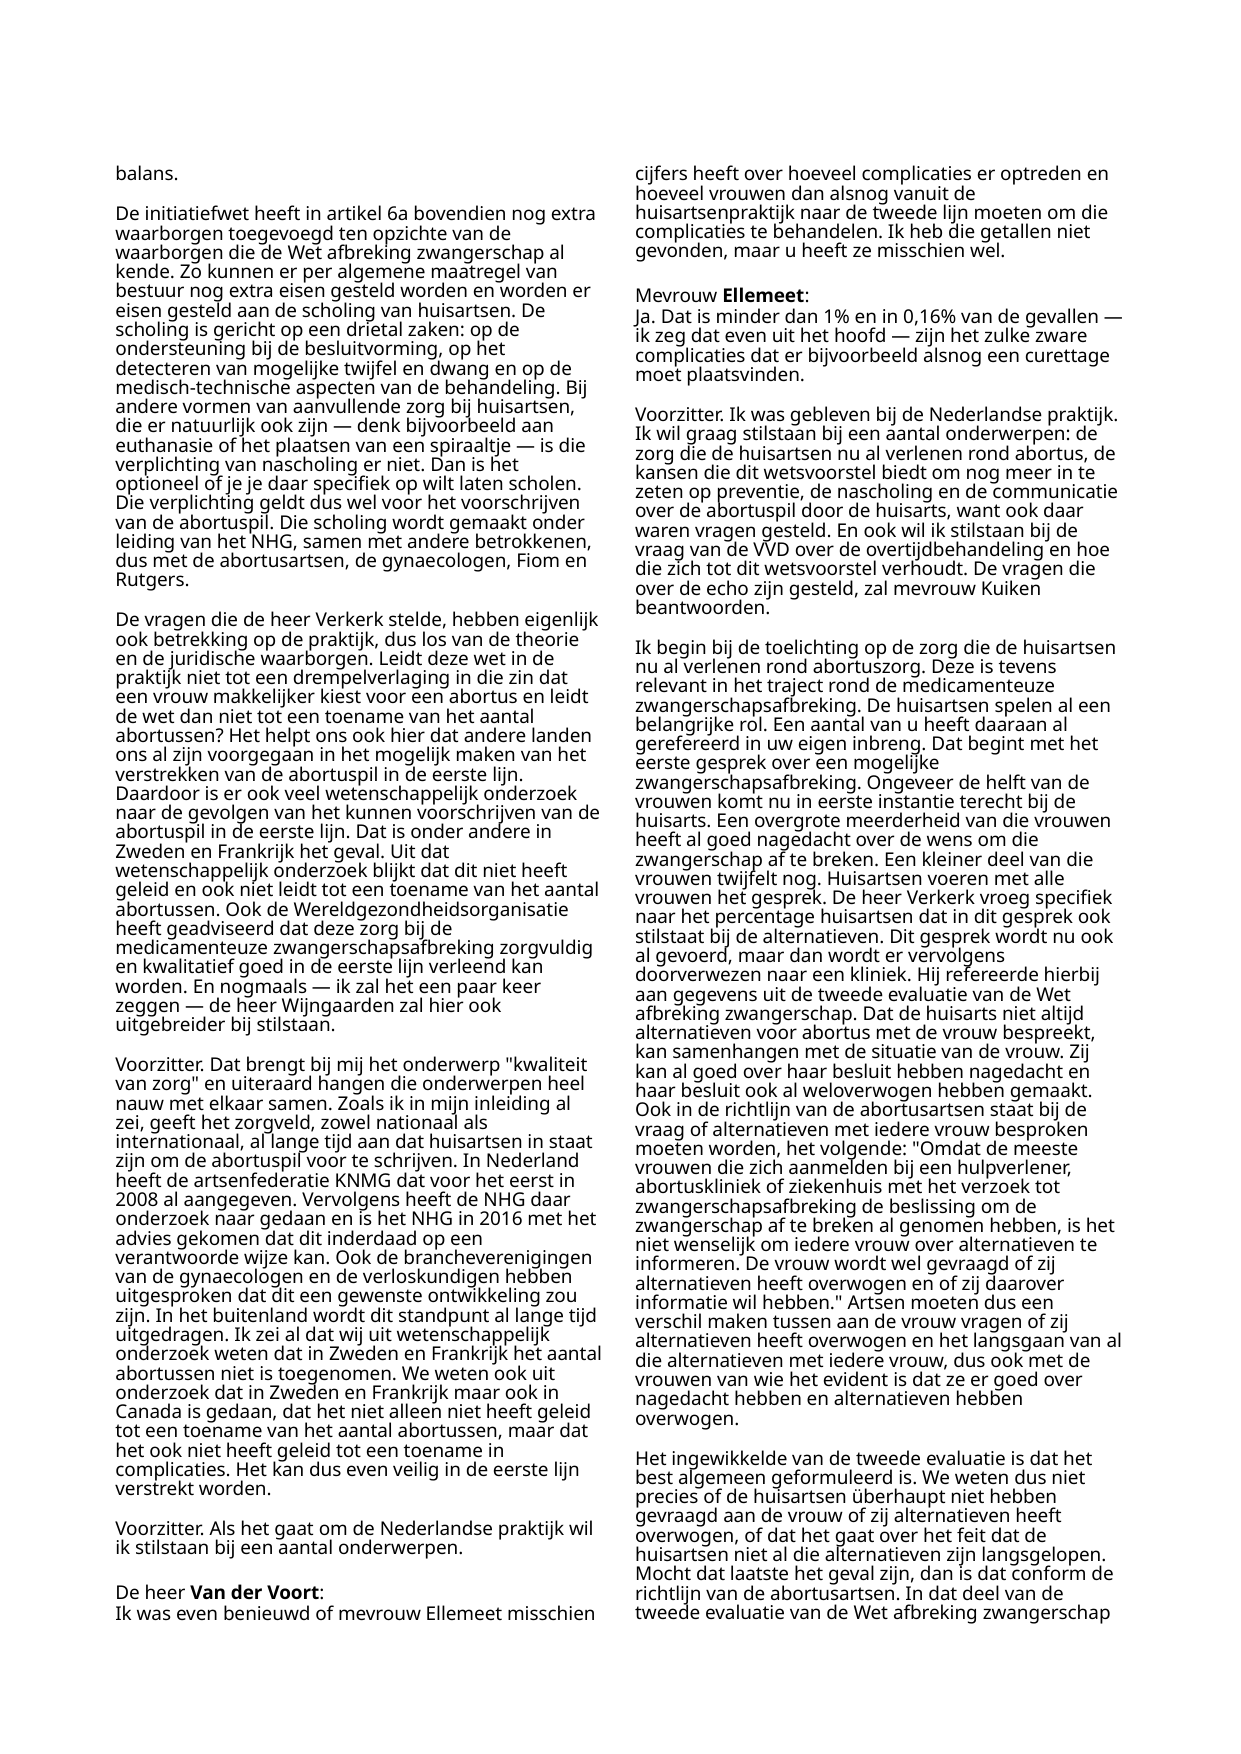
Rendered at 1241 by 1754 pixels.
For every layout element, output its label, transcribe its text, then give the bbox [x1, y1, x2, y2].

text De vragen die de heer Verkerk stelde, hebben eigenlijk ook betrekking op de praktijk, dus los van de theorie en de juridische waarborgen. Leidt deze wet in de praktijk niet tot een drempelverlaging in die zin dat een vrouw makkelijker kiest voor een abortus en leidt de wet dan niet tot een toename van het aantal abortussen? Het helpt ons ook hier dat andere landen ons al zijn voorgegaan in het mogelijk maken van het verstrekken van de abortuspil in de eerste lijn. Daardoor is er ook veel wetenschappelijk onderzoek naar de gevolgen van het kunnen voorschrijven van de abortuspil in de eerste lijn. Dat is onder andere in Zweden en Frankrijk het geval. Uit dat wetenschappelijk onderzoek blijkt dat dit niet heeft geleid en ook niet leidt tot een toename van het aantal abortussen. Ook de Wereldgezondheidsorganisatie heeft geadviseerd dat deze zorg bij de medicamenteuze zwangerschapsafbreking zorgvuldig en kwalitatief goed in de eerste lijn verleend kan worden. En nogmaals — ik zal het een paar keer zeggen — de heer Wijngaarden zal hier ook uitgebreider bij stilstaan. [115, 611, 605, 1035]
text Ja. Dat is minder dan 1% en in 0,16% van de gevallen — ik zeg dat even uit het hoofd — zijn het zulke zware complicaties dat er bijvoorbeeld alsnog een curettage moet plaatsvinden. [635, 308, 1125, 385]
text Voorzitter. Als het gaat om de Nederlandse praktijk wil ik stilstaan bij een aantal onderwerpen. [115, 1520, 605, 1559]
text De initiatiefwet heeft in artikel 6a bovendien nog extra waarborgen toegevoegd ten opzichte van de waarborgen die de Wet afbreking zwangerschap al kende. Zo kunnen er per algemene maatregel van bestuur nog extra eisen gesteld worden en worden er eisen gesteld aan de scholing van huisartsen. De scholing is gericht op een drietal zaken: op de ondersteuning bij de besluitvorming, op het detecteren van mogelijke twijfel en dwang en op de medisch-technische aspecten van de behandeling. Bij andere vormen van aanvullende zorg bij huisartsen, die er natuurlijk ook zijn — denk bijvoorbeeld aan euthanasie of het plaatsen van een spiraaltje — is die verplichting van nascholing er niet. Dan is het optioneel of je je daar specifiek op wilt laten scholen. Die verplichting geldt dus wel voor het voorschrijven van de abortuspil. Die scholing wordt gemaakt onder leiding van het NHG, samen met andere betrokkenen, dus met de abortusartsen, de gynaecologen, Fiom en Rutgers. [115, 205, 605, 591]
text Het ingewikkelde van de tweede evaluatie is dat het best algemeen geformuleerd is. We weten dus niet precies of de huisartsen überhaupt niet hebben gevraagd aan de vrouw of zij alternatieven heeft overwogen, of dat het gaat over het feit dat de huisartsen niet al die alternatieven zijn langsgelopen. Mocht dat laatste het geval zijn, dan is dat conform de richtlijn van de abortusartsen. In dat deel van de tweede evaluatie van de Wet afbreking zwangerschap [635, 1449, 1125, 1623]
text Voorzitter. Dat brengt bij mij het onderwerp "kwaliteit van zorg" en uiteraard hangen die onderwerpen heel nauw met elkaar samen. Zoals ik in mijn inleiding al zei, geeft het zorgveld, zowel nationaal als internationaal, al lange tijd aan dat huisartsen in staat zijn om de abortuspil voor te schrijven. In Nederland heeft de artsenfederatie KNMG dat voor het eerst in 2008 al aangegeven. Vervolgens heeft de NHG daar onderzoek naar gedaan en is het NHG in 2016 met het advies gekomen dat dit inderdaad op een verantwoorde wijze kan. Ook de brancheverenigingen van de gynaecologen en de verloskundigen hebben uitgesproken dat dit een gewenste ontwikkeling zou zijn. In het buitenland wordt dit standpunt al lange tijd uitgedragen. Ik zei al dat wij uit wetenschappelijk onderzoek weten dat in Zweden en Frankrijk het aantal abortussen niet is toegenomen. We weten ook uit onderzoek dat in Zweden en Frankrijk maar ook in Canada is gedaan, dat het niet alleen niet heeft geleid tot een toename van het aantal abortussen, maar dat het ook niet heeft geleid tot een toename in complicaties. Het kan dus even veilig in de eerste lijn verstrekt worden. [115, 1056, 605, 1499]
text Ik was even benieuwd of mevrouw Ellemeet misschien [115, 1605, 605, 1624]
text balans. [115, 165, 605, 184]
text De heer Van der Voort: [115, 1579, 605, 1605]
text Mevrouw Ellemeet: [635, 282, 1125, 308]
text Ik begin bij de toelichting op de zorg die de huisartsen nu al verlenen rond abortuszorg. Deze is tevens relevant in het traject rond de medicamenteuze zwangerschapsafbreking. De huisartsen spelen al een belangrijke rol. Een aantal van u heeft daaraan al gerefereerd in uw eigen inbreng. Dat begint met het eerste gesprek over een mogelijke zwangerschapsafbreking. Ongeveer de helft van de vrouwen komt nu in eerste instantie terecht bij de huisarts. Een overgrote meerderheid van die vrouwen heeft al goed nagedacht over de wens om die zwangerschap af te breken. Een kleiner deel van die vrouwen twijfelt nog. Huisartsen voeren met alle vrouwen het gesprek. De heer Verkerk vroeg specifiek naar het percentage huisartsen dat in dit gesprek ook stilstaat bij de alternatieven. Dit gesprek wordt nu ook al gevoerd, maar dan wordt er vervolgens doorverwezen naar een kliniek. Hij refereerde hierbij aan gegevens uit de tweede evaluatie van de Wet afbreking zwangerschap. Dat de huisarts niet altijd alternatieven voor abortus met de vrouw bespreekt, kan samenhangen met de situatie van de vrouw. Zij kan al goed over haar besluit hebben nagedacht en haar besluit ook al weloverwogen hebben gemaakt. Ook in de richtlijn van de abortusartsen staat bij de vraag of alternatieven met iedere vrouw besproken moeten worden, het volgende: "Omdat de meeste vrouwen die zich aanmelden bij een hulpverlener, abortuskliniek of ziekenhuis met het verzoek tot zwangerschapsafbreking de beslissing om de zwangerschap af te breken al genomen hebben, is het niet wenselijk om iedere vrouw over alternatieven te informeren. De vrouw wordt wel gevraagd of zij alternatieven heeft overwogen en of zij daarover informatie wil hebben." Artsen moeten dus een verschil maken tussen aan de vrouw vragen of zij alternatieven heeft overwogen en het langsgaan van al die alternatieven met iedere vrouw, dus ook met de vrouwen van wie het evident is dat ze er goed over nagedacht hebben en alternatieven hebben overwogen. [635, 639, 1125, 1429]
text Voorzitter. Ik was gebleven bij de Nederlandse praktijk. Ik wil graag stilstaan bij een aantal onderwerpen: de zorg die de huisartsen nu al verlenen rond abortus, de kansen die dit wetsvoorstel biedt om nog meer in te zeten op preventie, de nascholing en de communicatie over de abortuspil door de huisarts, want ook daar waren vragen gesteld. En ook wil ik stilstaan bij de vraag van de VVD over de overtijdbehandeling en hoe die zich tot dit wetsvoorstel verhoudt. De vragen die over de echo zijn gesteld, zal mevrouw Kuiken beantwoorden. [635, 406, 1125, 618]
text cijfers heeft over hoeveel complicaties er optreden en hoeveel vrouwen dan alsnog vanuit de huisartsenpraktijk naar de tweede lijn moeten om die complicaties te behandelen. Ik heb die getallen niet gevonden, maar u heeft ze misschien wel. [635, 165, 1125, 262]
